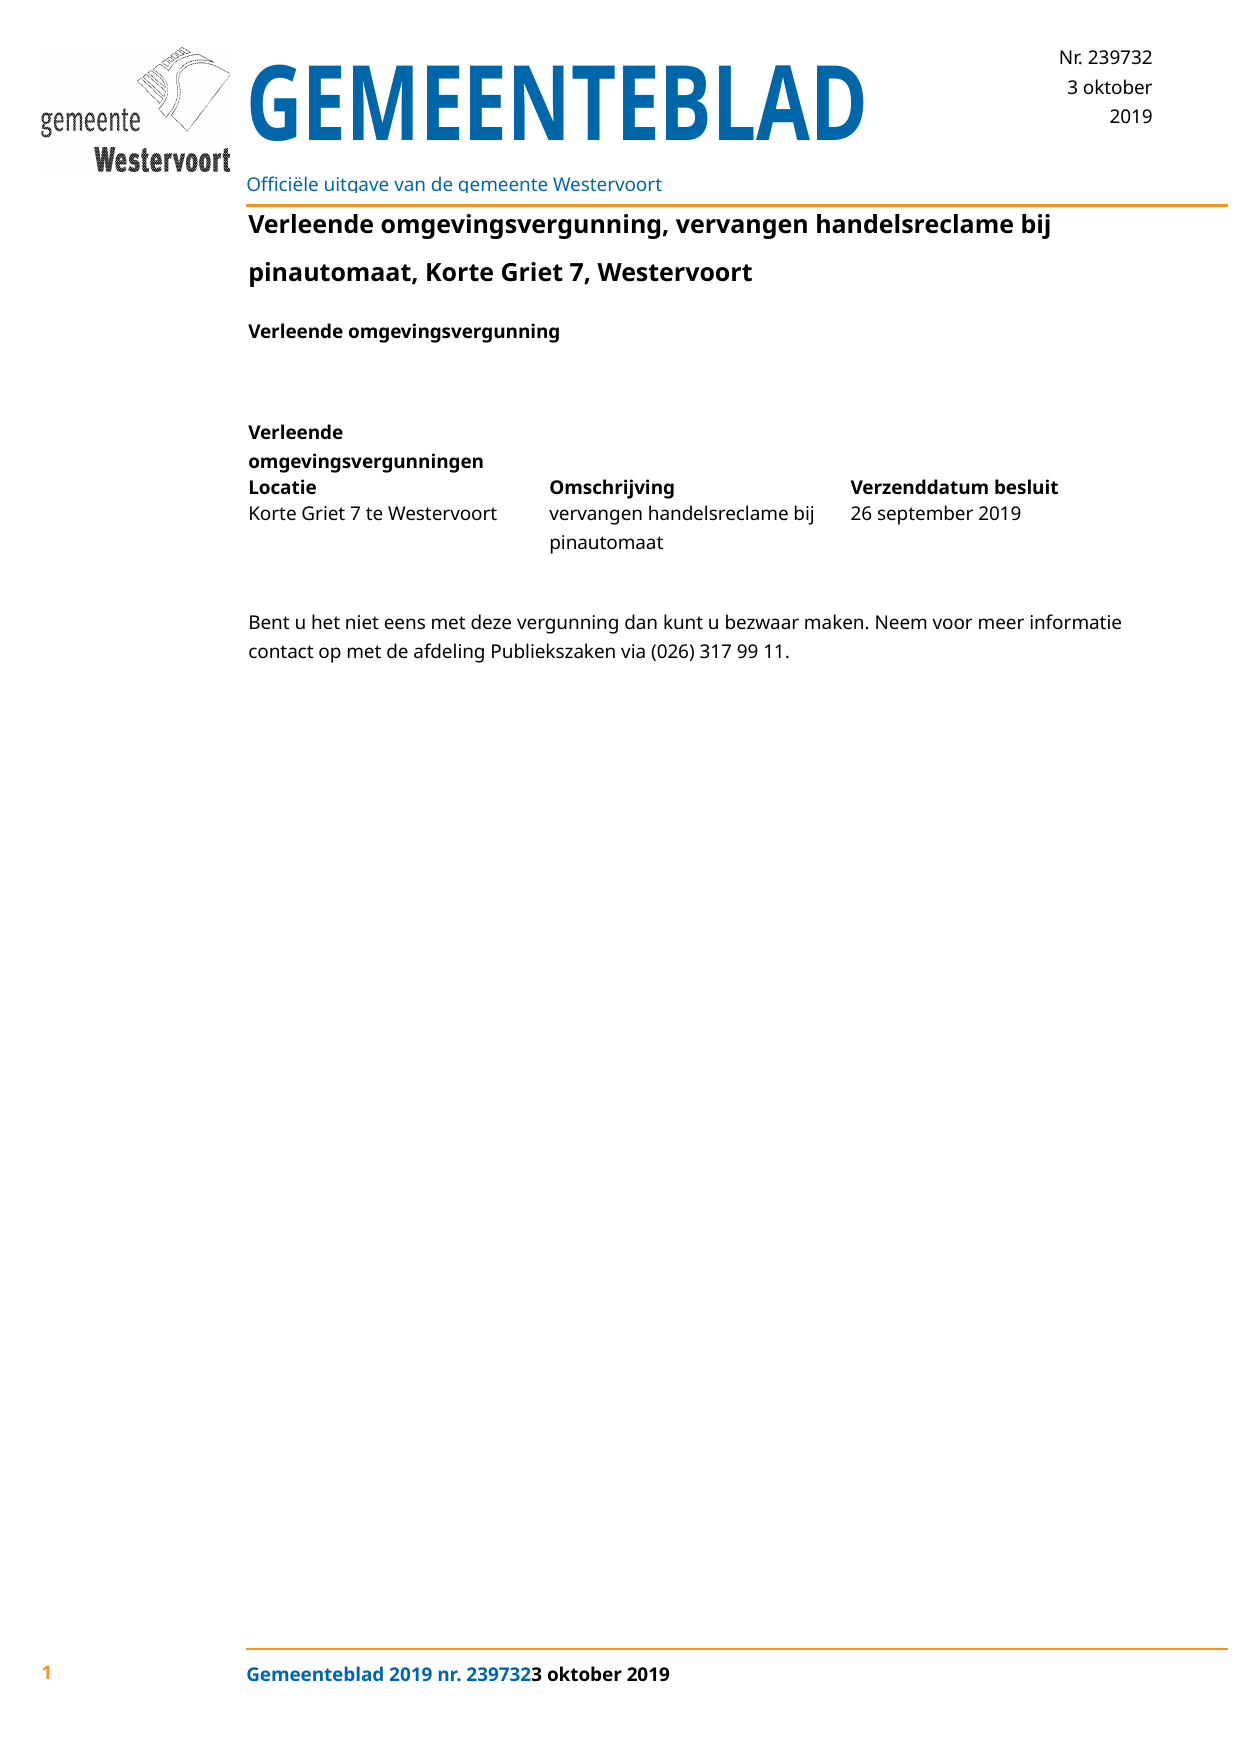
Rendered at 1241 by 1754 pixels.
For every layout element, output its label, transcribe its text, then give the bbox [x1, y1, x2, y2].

table_cell Omschrijving [549, 474, 850, 500]
table_cell Verzenddatum besluit [850, 474, 1152, 500]
text Verleende omgevingsvergunning [248, 318, 1152, 344]
table_header Verleende omgevingsvergunningen [248, 419, 549, 474]
text Bent u het niet eens met deze vergunning dan kunt u bezwaar maken. Neem voor meer informatie contact op met de afdeling Publiekszaken via (026) 317 99 11. [248, 609, 1152, 664]
table_cell Locatie [248, 474, 549, 500]
table_cell Korte Griet 7 te Westervoort [248, 500, 549, 555]
text Verleende omgevingsvergunning, vervangen handelsreclame bij pinautomaat, Korte Griet 7, Westervoort [248, 207, 1152, 288]
table_cell vervangen handelsreclame bij pinautomaat [549, 500, 850, 555]
picture [41, 47, 231, 172]
table_cell 26 september 2019 [850, 500, 1152, 555]
